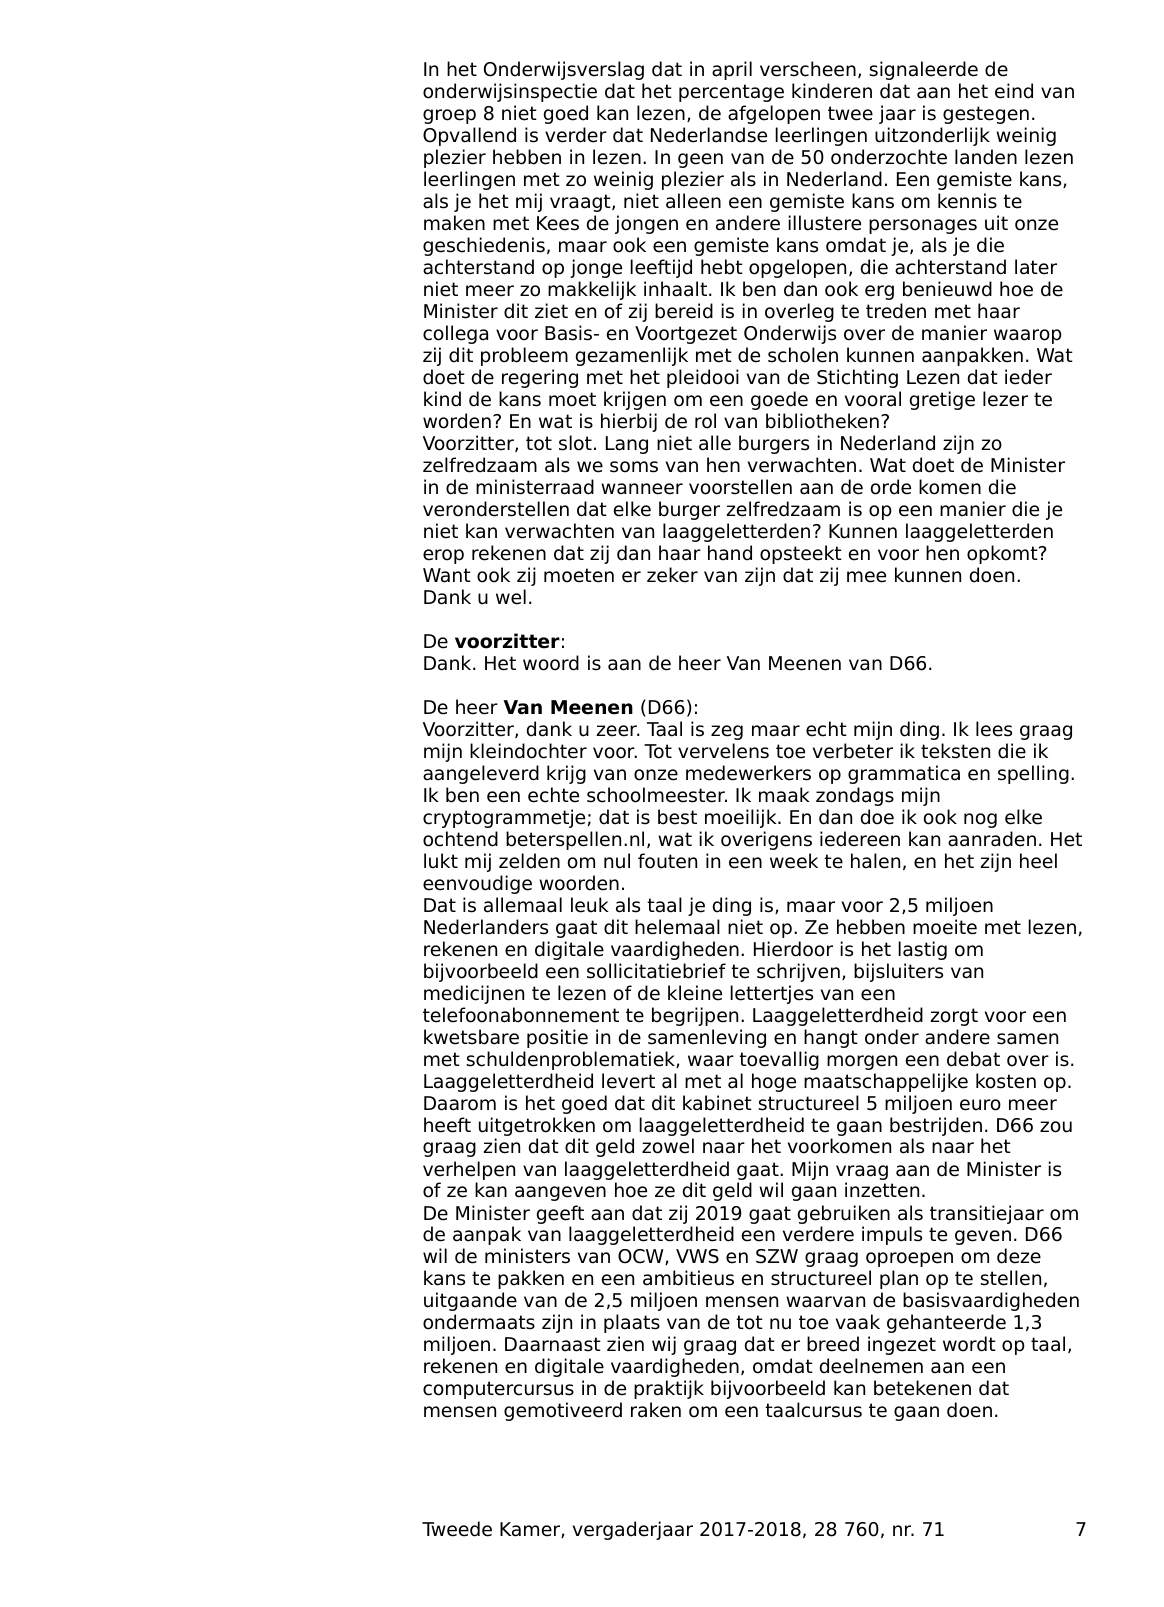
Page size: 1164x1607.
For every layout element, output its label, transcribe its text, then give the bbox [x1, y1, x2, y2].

text Dank. Het woord is aan de heer Van Meenen van D66. [422, 653, 1087, 675]
text De voorzitter: [422, 631, 1087, 653]
text De Minister geeft aan dat zij 2019 gaat gebruiken als transitiejaar om de aanpak van laaggeletterdheid een verdere impuls te geven. D66 wil de ministers van OCW, VWS en SZW graag oproepen om deze kans te pakken en een ambitieus en structureel plan op te stellen, uitgaande van de 2,5 miljoen mensen waarvan de basisvaardigheden ondermaats zijn in plaats van de tot nu toe vaak gehanteerde 1,3 miljoen. Daarnaast zien wij graag dat er breed ingezet wordt op taal, rekenen en digitale vaardigheden, omdat deelnemen aan een computercursus in de praktijk bijvoorbeeld kan betekenen dat mensen gemotiveerd raken om een taalcursus te gaan doen. [422, 1202, 1087, 1422]
text De heer Van Meenen (D66): [422, 697, 1087, 719]
text Voorzitter, dank u zeer. Taal is zeg maar echt mijn ding. Ik lees graag mijn kleindochter voor. Tot vervelens toe verbeter ik teksten die ik aangeleverd krijg van onze medewerkers op grammatica en spelling. Ik ben een echte schoolmeester. Ik maak zondags mijn cryptogrammetje; dat is best moeilijk. En dan doe ik ook nog elke ochtend beterspellen.nl, wat ik overigens iedereen kan aanraden. Het lukt mij zelden om nul fouten in een week te halen, en het zijn heel eenvoudige woorden. [422, 719, 1087, 895]
text Dat is allemaal leuk als taal je ding is, maar voor 2,5 miljoen Nederlanders gaat dit helemaal niet op. Ze hebben moeite met lezen, rekenen en digitale vaardigheden. Hierdoor is het lastig om bijvoorbeeld een sollicitatiebrief te schrijven, bijsluiters van medicijnen te lezen of de kleine lettertjes van een telefoonabonnement te begrijpen. Laaggeletterdheid zorgt voor een kwetsbare positie in de samenleving en hangt onder andere samen met schuldenproblematiek, waar toevallig morgen een debat over is. Laaggeletterdheid levert al met al hoge maatschappelijke kosten op. Daarom is het goed dat dit kabinet structureel 5 miljoen euro meer heeft uitgetrokken om laaggeletterdheid te gaan bestrijden. D66 zou graag zien dat dit geld zowel naar het voorkomen als naar het verhelpen van laaggeletterdheid gaat. Mijn vraag aan de Minister is of ze kan aangeven hoe ze dit geld wil gaan inzetten. [422, 895, 1087, 1202]
text In het Onderwijsverslag dat in april verscheen, signaleerde de onderwijsinspectie dat het percentage kinderen dat aan het eind van groep 8 niet goed kan lezen, de afgelopen twee jaar is gestegen. Opvallend is verder dat Nederlandse leerlingen uitzonderlijk weinig plezier hebben in lezen. In geen van de 50 onderzochte landen lezen leerlingen met zo weinig plezier als in Nederland. Een gemiste kans, als je het mij vraagt, niet alleen een gemiste kans om kennis te maken met Kees de jongen en andere illustere personages uit onze geschiedenis, maar ook een gemiste kans omdat je, als je die achterstand op jonge leeftijd hebt opgelopen, die achterstand later niet meer zo makkelijk inhaalt. Ik ben dan ook erg benieuwd hoe de Minister dit ziet en of zij bereid is in overleg te treden met haar collega voor Basis- en Voortgezet Onderwijs over de manier waarop zij dit probleem gezamenlijk met de scholen kunnen aanpakken. Wat doet de regering met het pleidooi van de Stichting Lezen dat ieder kind de kans moet krijgen om een goede en vooral gretige lezer te worden? En wat is hierbij de rol van bibliotheken? [422, 59, 1087, 433]
text Dank u wel. [422, 587, 1087, 608]
text Voorzitter, tot slot. Lang niet alle burgers in Nederland zijn zo zelfredzaam als we soms van hen verwachten. Wat doet de Minister in de ministerraad wanneer voorstellen aan de orde komen die veronderstellen dat elke burger zelfredzaam is op een manier die je niet kan verwachten van laaggeletterden? Kunnen laaggeletterden erop rekenen dat zij dan haar hand opsteekt en voor hen opkomt? Want ook zij moeten er zeker van zijn dat zij mee kunnen doen. [422, 433, 1087, 587]
